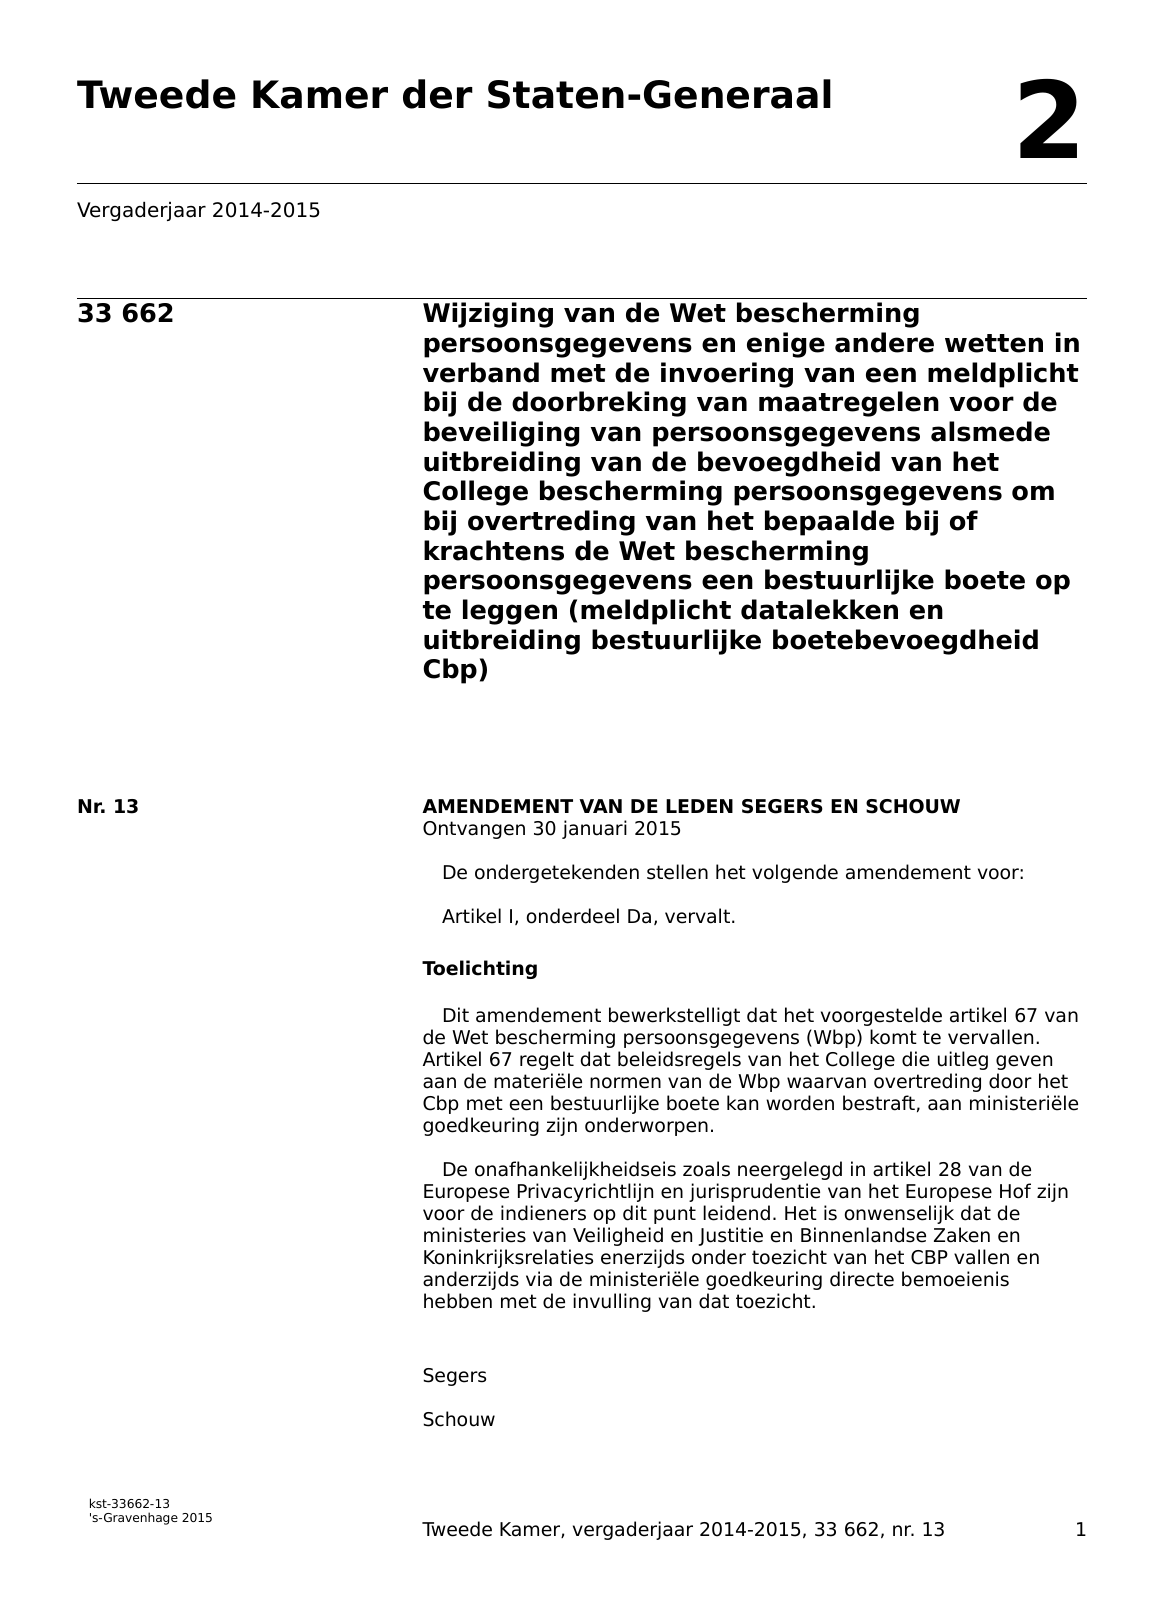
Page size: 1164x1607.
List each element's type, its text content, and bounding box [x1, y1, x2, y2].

subtitle Toelichting [422, 958, 1087, 980]
text 's-Gravenhage 2015 [88, 1511, 323, 1525]
table_header Tweede Kamer der Staten-Generaal [77, 59, 886, 183]
text Dit amendement bewerkstelligt dat het voorgestelde artikel 67 van de Wet bescherming persoonsgegevens (Wbp) komt te vervallen. Artikel 67 regelt dat beleidsregels van het College die uitleg geven aan de materiële normen van de Wbp waarvan overtreding door het Cbp met een bestuurlijke boete kan worden bestraft, aan ministeriële goedkeuring zijn onderworpen. [422, 1005, 1087, 1137]
table_header 2 [886, 59, 1087, 183]
subtitle 33 662 Wijziging van de Wet bescherming persoonsgegevens en enige andere wetten in verband met de invoering van een meldplicht bij de doorbreking van maatregelen voor de beveiliging van persoonsgegevens alsmede uitbreiding van de bevoegdheid van het College bescherming persoonsgegevens om bij overtreding van het bepaalde bij of krachtens de Wet bescherming persoonsgegevens een bestuurlijke boete op te leggen (meldplicht datalekken en uitbreiding bestuurlijke boetebevoegdheid Cbp) [77, 299, 1087, 685]
text De ondergetekenden stellen het volgende amendement voor: [422, 862, 1087, 884]
text Artikel I, onderdeel Da, vervalt. [422, 906, 1087, 928]
table_cell Vergaderjaar 2014-2015 [77, 184, 1087, 298]
text Ontvangen 30 januari 2015 [422, 818, 1087, 840]
text De onafhankelijkheidseis zoals neergelegd in artikel 28 van de Europese Privacyrichtlijn en jurisprudentie van het Europese Hof zijn voor de indieners op dit punt leidend. Het is onwenselijk dat de ministeries van Veiligheid en Justitie en Binnenlandse Zaken en Koninkrijksrelaties enerzijds onder toezicht van het CBP vallen en anderzijds via de ministeriële goedkeuring directe bemoeienis hebben met de invulling van dat toezicht. [422, 1159, 1087, 1313]
subtitle Nr. 13 AMENDEMENT VAN DE LEDEN SEGERS EN SCHOUW [77, 796, 1087, 818]
text kst-33662-13 [88, 1497, 323, 1511]
text Segers Schouw [422, 1343, 1087, 1431]
